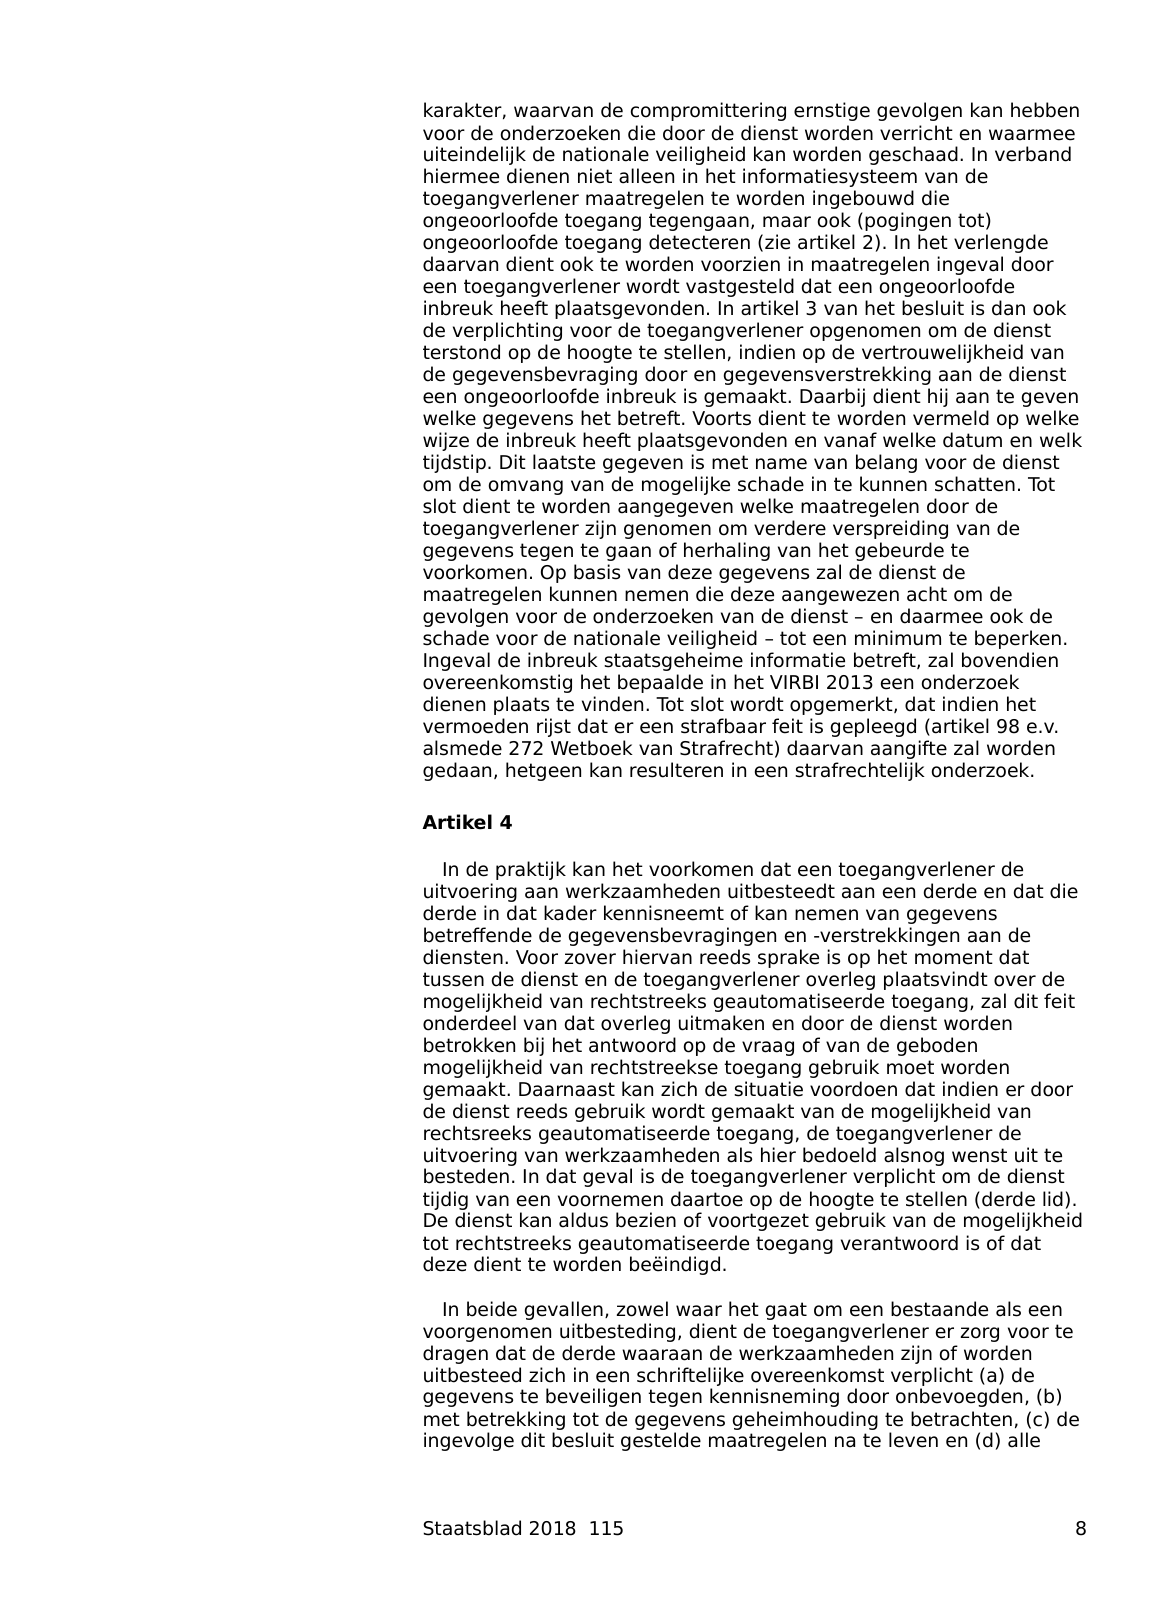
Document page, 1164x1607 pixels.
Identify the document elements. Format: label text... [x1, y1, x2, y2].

text In beide gevallen, zowel waar het gaat om een bestaande als een voorgenomen uitbesteding, dient de toegangverlener er zorg voor te dragen dat de derde waaraan de werkzaamheden zijn of worden uitbesteed zich in een schriftelijke overeenkomst verplicht (a) de gegevens te beveiligen tegen kennisneming door onbevoegden, (b) met betrekking tot de gegevens geheimhouding te betrachten, (c) de ingevolge dit besluit gestelde maatregelen na te leven en (d) alle [422, 1298, 1087, 1452]
text karakter, waarvan de compromittering ernstige gevolgen kan hebben voor de onderzoeken die door de dienst worden verricht en waarmee uiteindelijk de nationale veiligheid kan worden geschaad. In verband hiermee dienen niet alleen in het informatiesysteem van de toegangverlener maatregelen te worden ingebouwd die ongeoorloofde toegang tegengaan, maar ook (pogingen tot) ongeoorloofde toegang detecteren (zie artikel 2). In het verlengde daarvan dient ook te worden voorzien in maatregelen ingeval door een toegangverlener wordt vastgesteld dat een ongeoorloofde inbreuk heeft plaatsgevonden. In artikel 3 van het besluit is dan ook de verplichting voor de toegangverlener opgenomen om de dienst terstond op de hoogte te stellen, indien op de vertrouwelijkheid van de gegevensbevraging door en gegevensverstrekking aan de dienst een ongeoorloofde inbreuk is gemaakt. Daarbij dient hij aan te geven welke gegevens het betreft. Voorts dient te worden vermeld op welke wijze de inbreuk heeft plaatsgevonden en vanaf welke datum en welk tijdstip. Dit laatste gegeven is met name van belang voor de dienst om de omvang van de mogelijke schade in te kunnen schatten. Tot slot dient te worden aangegeven welke maatregelen door de toegangverlener zijn genomen om verdere verspreiding van de gegevens tegen te gaan of herhaling van het gebeurde te voorkomen. Op basis van deze gegevens zal de dienst de maatregelen kunnen nemen die deze aangewezen acht om de gevolgen voor de onderzoeken van de dienst – en daarmee ook de schade voor de nationale veiligheid – tot een minimum te beperken. Ingeval de inbreuk staatsgeheime informatie betreft, zal bovendien overeenkomstig het bepaalde in het VIRBI 2013 een onderzoek dienen plaats te vinden. Tot slot wordt opgemerkt, dat indien het vermoeden rijst dat er een strafbaar feit is gepleegd (artikel 98 e.v. alsmede 272 Wetboek van Strafrecht) daarvan aangifte zal worden gedaan, hetgeen kan resulteren in een strafrechtelijk onderzoek. [422, 100, 1087, 782]
subtitle Artikel 4 [422, 812, 1087, 834]
text In de praktijk kan het voorkomen dat een toegangverlener de uitvoering aan werkzaamheden uitbesteedt aan een derde en dat die derde in dat kader kennisneemt of kan nemen van gegevens betreffende de gegevensbevragingen en -verstrekkingen aan de diensten. Voor zover hiervan reeds sprake is op het moment dat tussen de dienst en de toegangverlener overleg plaatsvindt over de mogelijkheid van rechtstreeks geautomatiseerde toegang, zal dit feit onderdeel van dat overleg uitmaken en door de dienst worden betrokken bij het antwoord op de vraag of van de geboden mogelijkheid van rechtstreekse toegang gebruik moet worden gemaakt. Daarnaast kan zich de situatie voordoen dat indien er door de dienst reeds gebruik wordt gemaakt van de mogelijkheid van rechtsreeks geautomatiseerde toegang, de toegangverlener de uitvoering van werkzaamheden als hier bedoeld alsnog wenst uit te besteden. In dat geval is de toegangverlener verplicht om de dienst tijdig van een voornemen daartoe op de hoogte te stellen (derde lid). De dienst kan aldus bezien of voortgezet gebruik van de mogelijkheid tot rechtstreeks geautomatiseerde toegang verantwoord is of dat deze dient te worden beëindigd. [422, 859, 1087, 1276]
